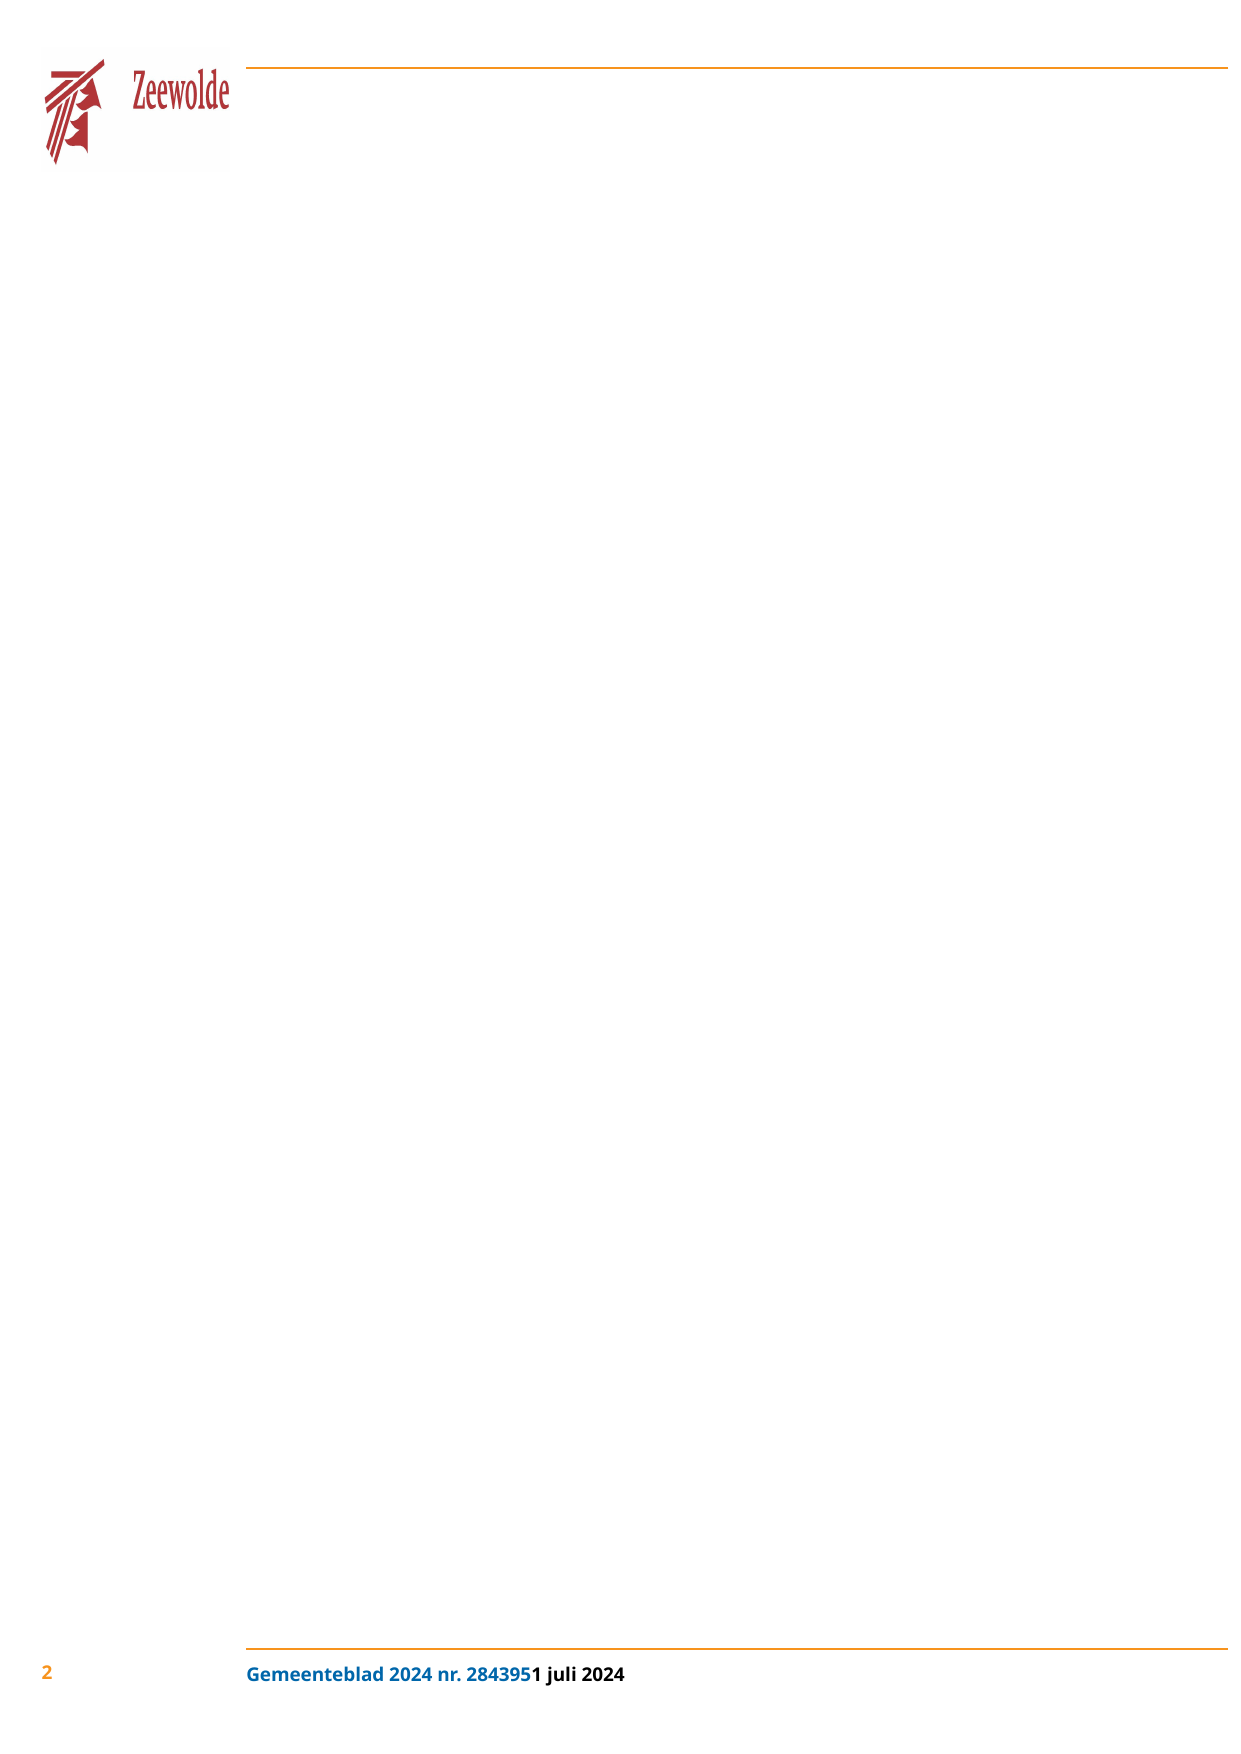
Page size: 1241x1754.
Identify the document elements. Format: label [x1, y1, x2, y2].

picture [41, 47, 231, 172]
